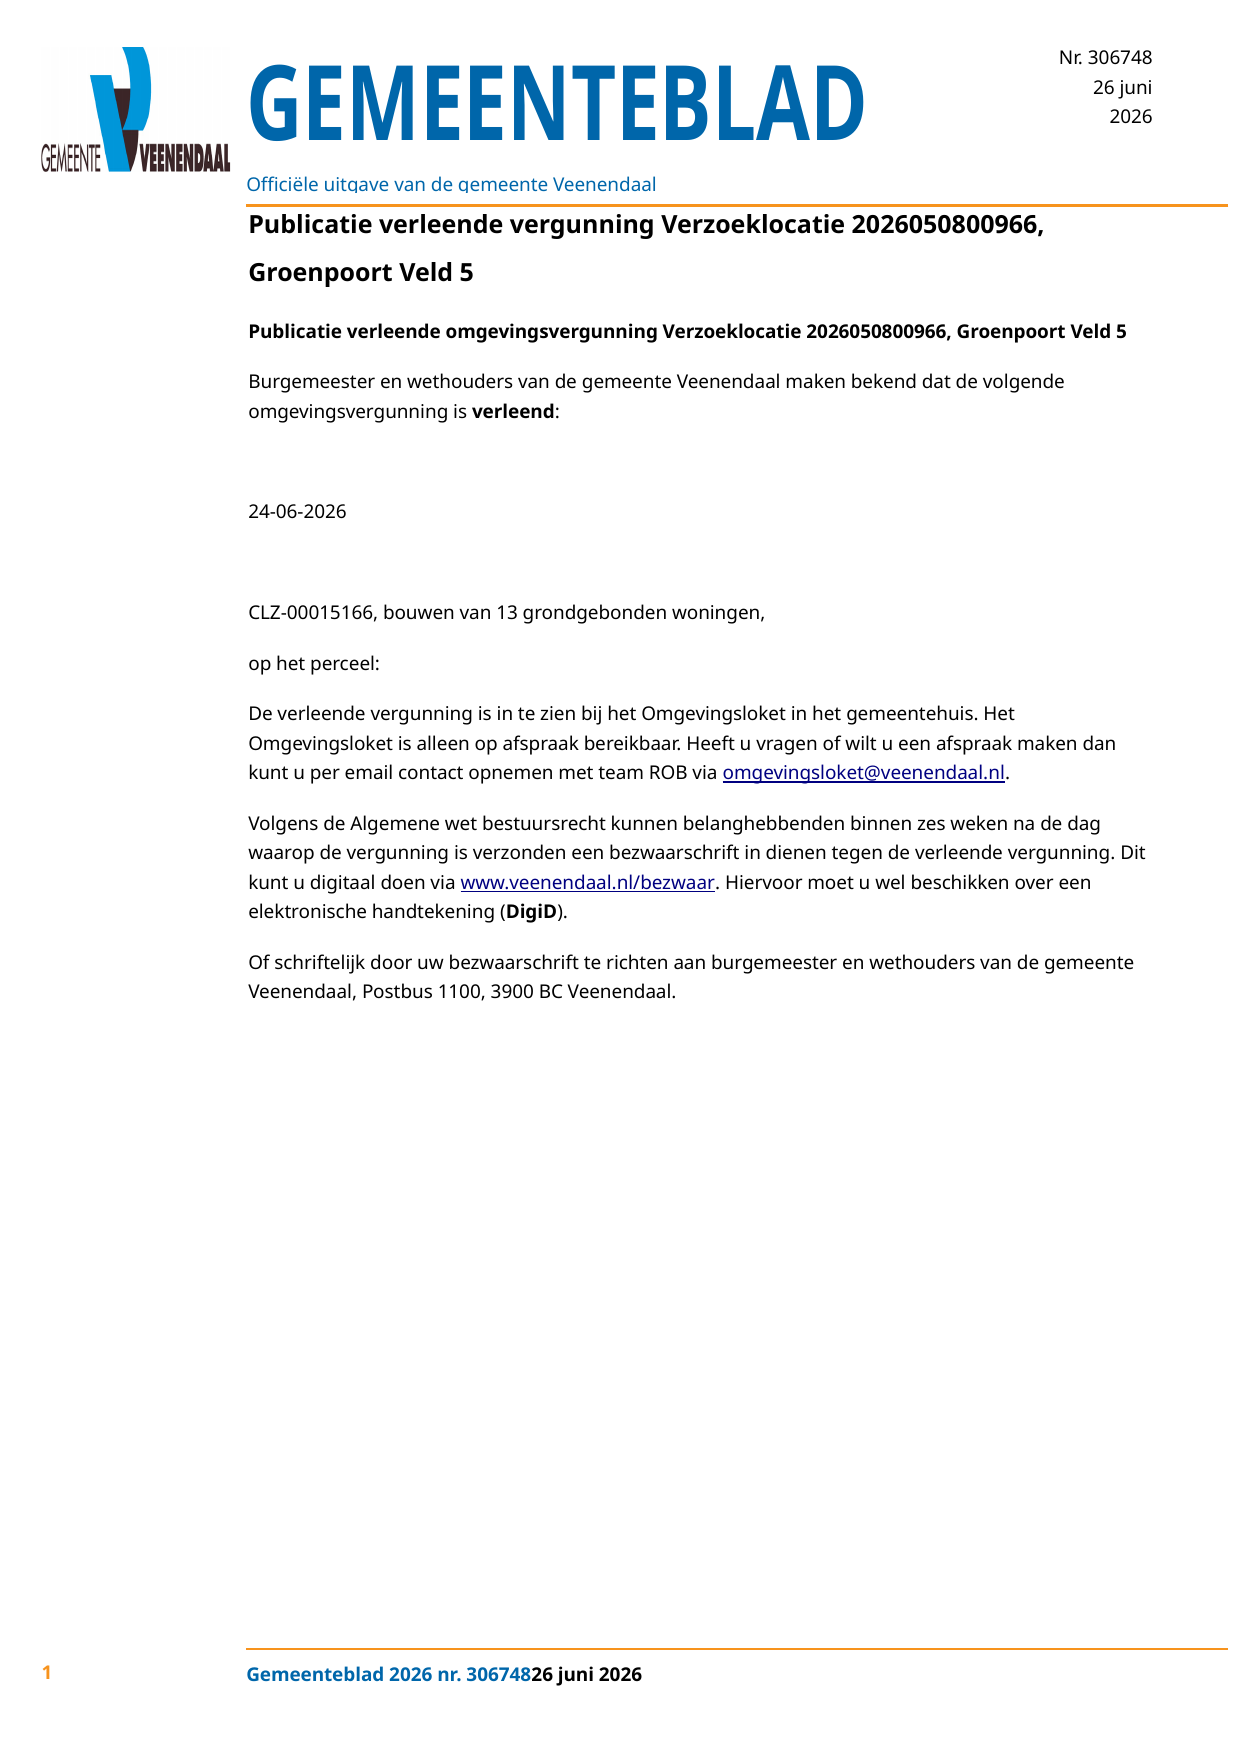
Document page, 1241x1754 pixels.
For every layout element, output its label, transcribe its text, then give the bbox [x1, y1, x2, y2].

text Publicatie verleende omgevingsvergunning Verzoeklocatie 2026050800966, Groenpoort Veld 5 [248, 318, 1152, 344]
text Burgemeester en wethouders van de gemeente Veenendaal maken bekend dat de volgende omgevingsvergunning is verleend: [248, 368, 1152, 424]
text 24-06-2026 [248, 499, 1152, 524]
text De verleende vergunning is in te zien bij het Omgevingsloket in het gemeentehuis. Het Omgevingsloket is alleen op afspraak bereikbaar. Heeft u vragen of wilt u een afspraak maken dan kunt u per email contact opnemen met team ROB via omgevingsloket@veenendaal.nl. [248, 700, 1152, 785]
text Publicatie verleende vergunning Verzoeklocatie 2026050800966, Groenpoort Veld 5 [248, 207, 1152, 288]
picture [41, 47, 130, 172]
text Of schriftelijk door uw bezwaarschrift te richten aan burgemeester en wethouders van de gemeente Veenendaal, Postbus 1100, 3900 BC Veenendaal. [248, 949, 1152, 1004]
text Volgens de Algemene wet bestuursrecht kunnen belanghebbenden binnen zes weken na de dag waarop de vergunning is verzonden een bezwaarschrift in dienen tegen de verleende vergunning. Dit kunt u digitaal doen via www.veenendaal.nl/bezwaar. Hiervoor moet u wel beschikken over een elektronische handtekening (DigiD). [248, 810, 1152, 924]
text CLZ-00015166, bouwen van 13 grondgebonden woningen, [248, 599, 1152, 625]
picture [123, 47, 231, 172]
text op het perceel: [248, 650, 1152, 676]
